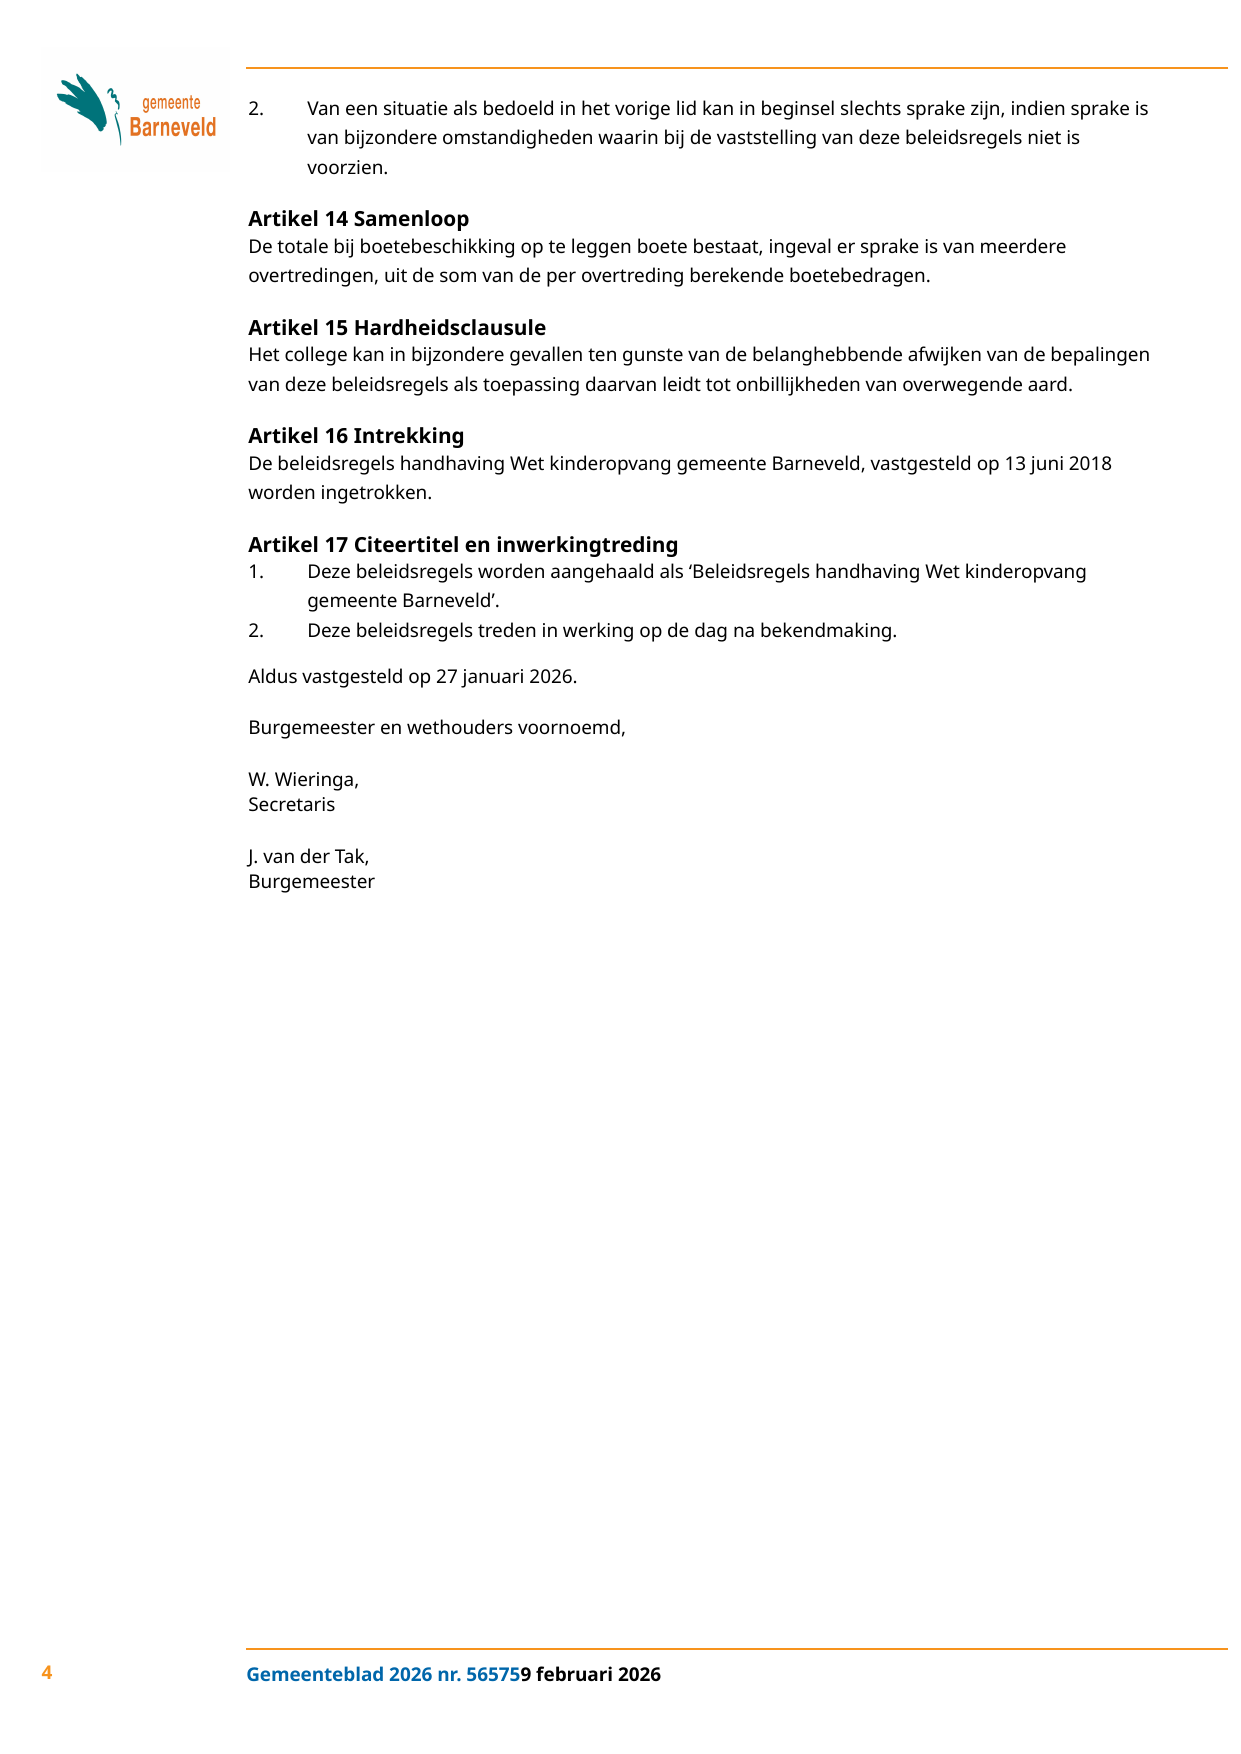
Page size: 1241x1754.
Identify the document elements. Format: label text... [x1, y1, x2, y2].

text De beleidsregels handhaving Wet kinderopvang gemeente Barneveld, vastgesteld op 13 juni 2018 worden ingetrokken. [248, 450, 1152, 505]
list Van een situatie als bedoeld in het vorige lid kan in beginsel slechts sprake zijn, indien sprake is van bijzondere omstandigheden waarin bij de vaststelling van deze beleidsregels niet is voorzien. [248, 95, 1152, 180]
text Burgemeester [248, 869, 1152, 894]
text De totale bij boetebeschikking op te leggen boete bestaat, ingeval er sprake is van meerdere overtredingen, uit de som van de per overtreding berekende boetebedragen. [248, 233, 1152, 288]
text J. van der Tak, [248, 843, 1152, 869]
text Het college kan in bijzondere gevallen ten gunste van de belanghebbende afwijken van de bepalingen van deze beleidsregels als toepassing daarvan leidt tot onbillijkheden van overwegende aard. [248, 341, 1152, 397]
picture [41, 47, 231, 172]
text Artikel 15 Hardheidsclausule [248, 313, 1152, 341]
text W. Wieringa, [248, 766, 1152, 792]
text Artikel 14 Samenloop [248, 204, 1152, 233]
list Deze beleidsregels worden aangehaald als ‘Beleidsregels handhaving Wet kinderopvang gemeente Barneveld’. [248, 558, 1152, 613]
text Artikel 16 Intrekking [248, 421, 1152, 450]
text Secretaris [248, 792, 1152, 817]
text Artikel 17 Citeertitel en inwerkingtreding [248, 530, 1152, 558]
text Burgemeester en wethouders voornoemd, [248, 714, 1152, 740]
list Deze beleidsregels treden in werking op de dag na bekendmaking. [248, 617, 1152, 643]
text Aldus vastgesteld op 27 januari 2026. [248, 663, 1152, 689]
